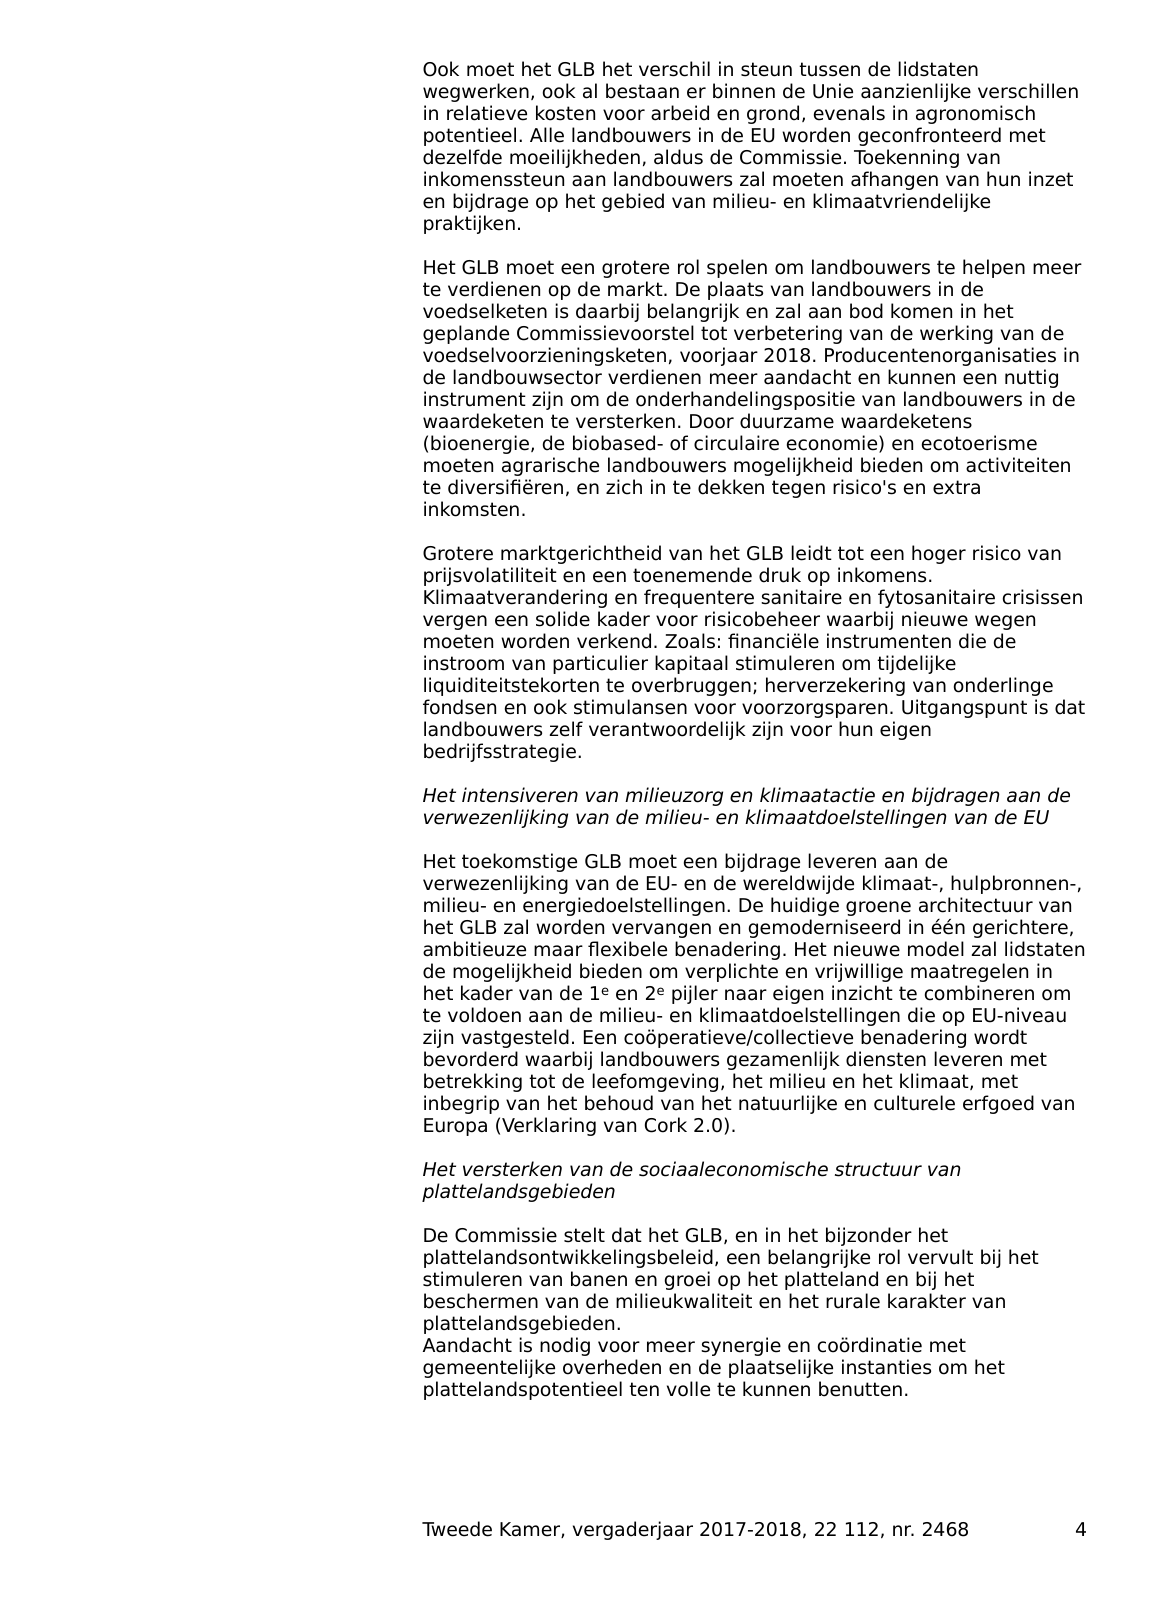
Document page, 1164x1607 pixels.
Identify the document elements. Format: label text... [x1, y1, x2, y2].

text Aandacht is nodig voor meer synergie en coördinatie met gemeentelijke overheden en de plaatselijke instanties om het plattelandspotentieel ten volle te kunnen benutten. [422, 1335, 1087, 1401]
text De Commissie stelt dat het GLB, en in het bijzonder het plattelandsontwikkelingsbeleid, een belangrijke rol vervult bij het stimuleren van banen en groei op het platteland en bij het beschermen van de milieukwaliteit en het rurale karakter van plattelandsgebieden. [422, 1225, 1087, 1335]
text Grotere marktgerichtheid van het GLB leidt tot een hoger risico van prijsvolatiliteit en een toenemende druk op inkomens. Klimaatverandering en frequentere sanitaire en fytosanitaire crisissen vergen een solide kader voor risicobeheer waarbij nieuwe wegen moeten worden verkend. Zoals: financiële instrumenten die de instroom van particulier kapitaal stimuleren om tijdelijke liquiditeitstekorten te overbruggen; herverzekering van onderlinge fondsen en ook stimulansen voor voorzorgsparen. Uitgangspunt is dat landbouwers zelf verantwoordelijk zijn voor hun eigen bedrijfsstrategie. [422, 543, 1087, 763]
text Het GLB moet een grotere rol spelen om landbouwers te helpen meer te verdienen op de markt. De plaats van landbouwers in de voedselketen is daarbij belangrijk en zal aan bod komen in het geplande Commissievoorstel tot verbetering van de werking van de voedselvoorzieningsketen, voorjaar 2018. Producentenorganisaties in de landbouwsector verdienen meer aandacht en kunnen een nuttig instrument zijn om de onderhandelingspositie van landbouwers in de waardeketen te versterken. Door duurzame waardeketens (bioenergie, de biobased- of circulaire economie) en ecotoerisme moeten agrarische landbouwers mogelijkheid bieden om activiteiten te diversifiëren, en zich in te dekken tegen risico's en extra inkomsten. [422, 257, 1087, 521]
text Ook moet het GLB het verschil in steun tussen de lidstaten wegwerken, ook al bestaan er binnen de Unie aanzienlijke verschillen in relatieve kosten voor arbeid en grond, evenals in agronomisch potentieel. Alle landbouwers in de EU worden geconfronteerd met dezelfde moeilijkheden, aldus de Commissie. Toekenning van inkomenssteun aan landbouwers zal moeten afhangen van hun inzet en bijdrage op het gebied van milieu- en klimaatvriendelijke praktijken. [422, 59, 1087, 235]
subtitle Het intensiveren van milieuzorg en klimaatactie en bijdragen aan de verwezenlijking van de milieu- en klimaatdoelstellingen van de EU [422, 785, 1087, 829]
text Het toekomstige GLB moet een bijdrage leveren aan de verwezenlijking van de EU- en de wereldwijde klimaat-, hulpbronnen-, milieu- en energiedoelstellingen. De huidige groene architectuur van het GLB zal worden vervangen en gemoderniseerd in één gerichtere, ambitieuze maar flexibele benadering. Het nieuwe model zal lidstaten de mogelijkheid bieden om verplichte en vrijwillige maatregelen in het kader van de 1e en 2e pijler naar eigen inzicht te combineren om te voldoen aan de milieu- en klimaatdoelstellingen die op EU-niveau zijn vastgesteld. Een coöperatieve/collectieve benadering wordt bevorderd waarbij landbouwers gezamenlijk diensten leveren met betrekking tot de leefomgeving, het milieu en het klimaat, met inbegrip van het behoud van het natuurlijke en culturele erfgoed van Europa (Verklaring van Cork 2.0). [422, 851, 1087, 1137]
subtitle Het versterken van de sociaaleconomische structuur van plattelandsgebieden [422, 1159, 1087, 1203]
